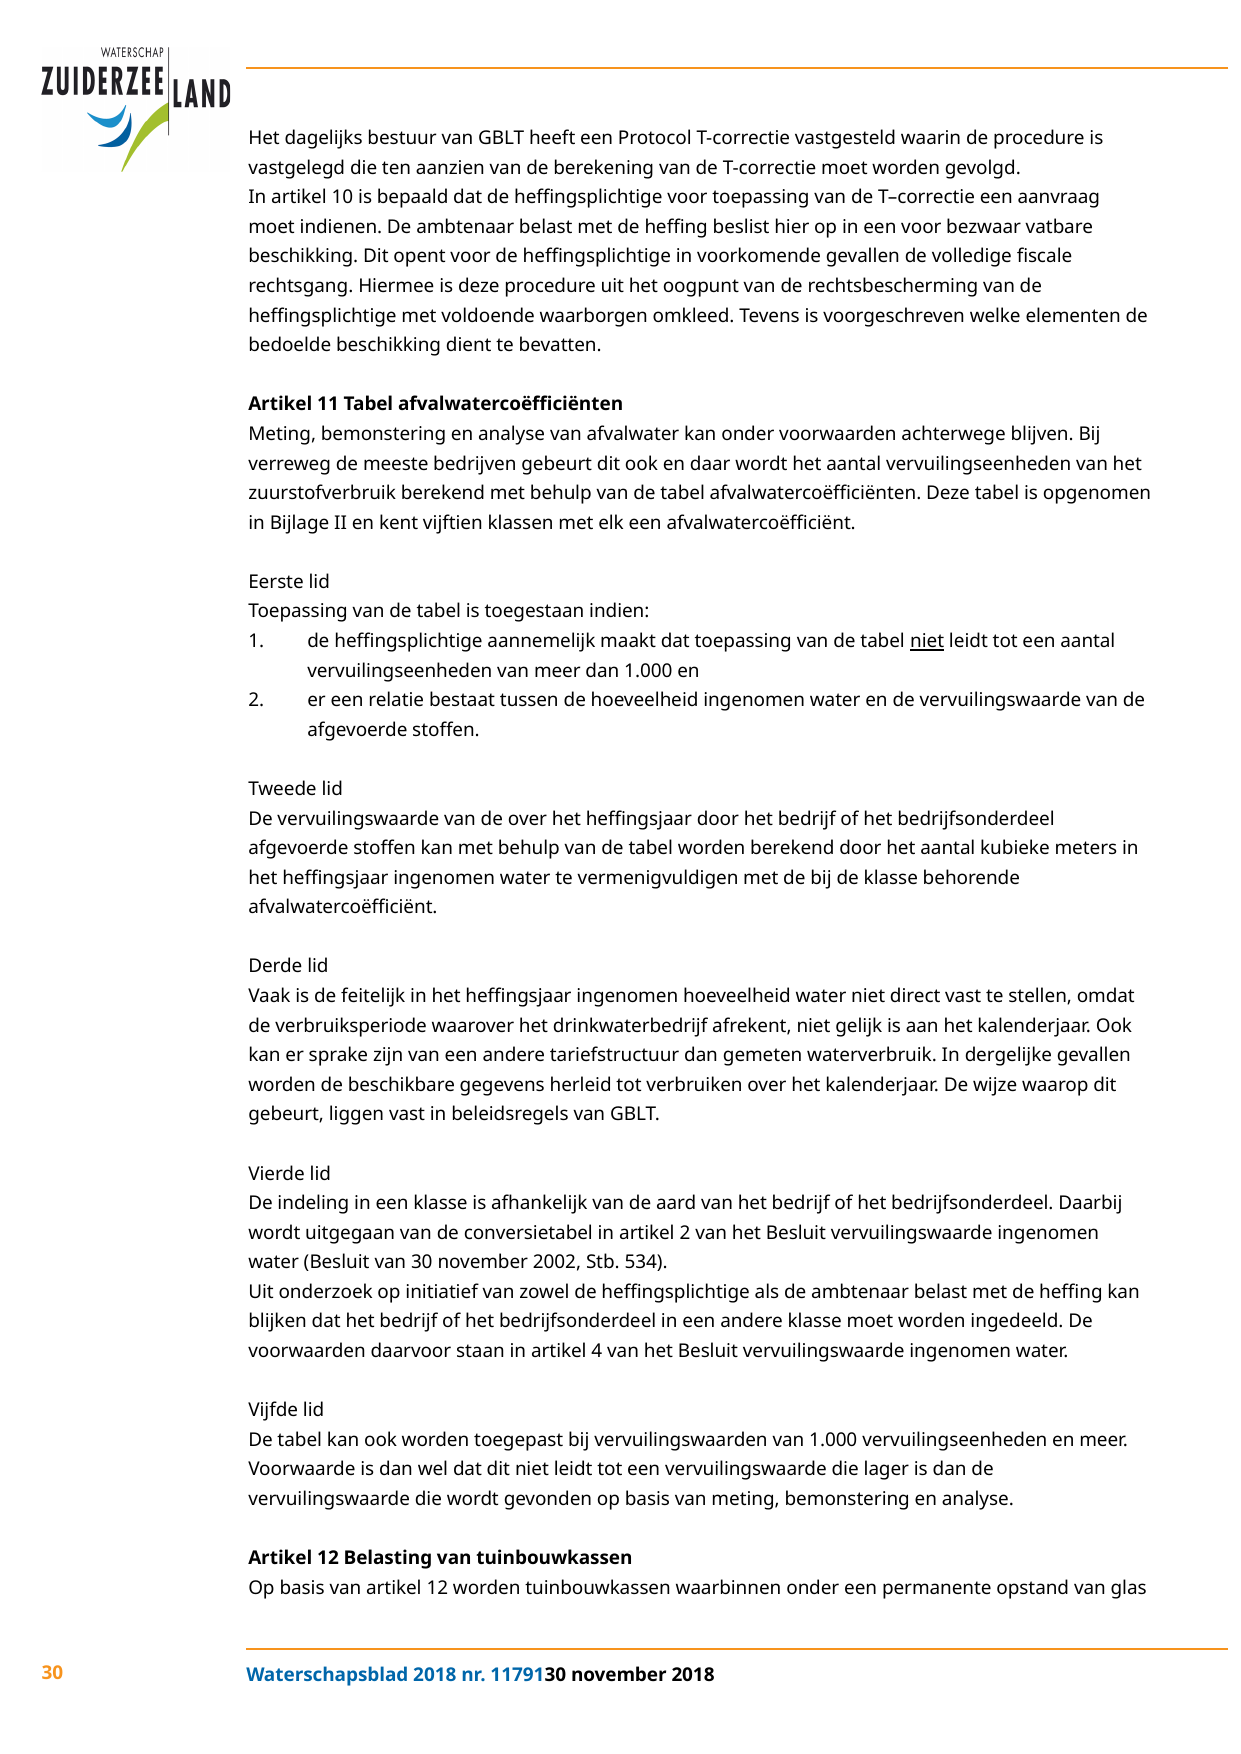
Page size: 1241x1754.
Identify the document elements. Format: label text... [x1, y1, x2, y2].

text Artikel 12 Belasting van tuinbouwkassen [248, 1544, 1152, 1570]
text De indeling in een klasse is afhankelijk van de aard van het bedrijf of het bedrijfsonderdeel. Daarbij wordt uitgegaan van de conversietabel in artikel 2 van het Besluit vervuilingswaarde ingenomen water (Besluit van 30 november 2002, Stb. 534). [248, 1189, 1152, 1274]
text Toepassing van de tabel is toegestaan indien: [248, 598, 1152, 623]
text Eerste lid [248, 568, 1152, 594]
text Vierde lid [248, 1160, 1152, 1186]
text Derde lid [248, 953, 1152, 978]
text In artikel 10 is bepaald dat de heffingsplichtige voor toepassing van de T–correctie een aanvraag moet indienen. De ambtenaar belast met de heffing beslist hier op in een voor bezwaar vatbare beschikking. Dit opent voor de heffingsplichtige in voorkomende gevallen de volledige fiscale rechtsgang. Hiermee is deze procedure uit het oogpunt van de rechtsbescherming van de heffingsplichtige met voldoende waarborgen omkleed. Tevens is voorgeschreven welke elementen de bedoelde beschikking dient te bevatten. [248, 183, 1152, 357]
text Op basis van artikel 12 worden tuinbouwkassen waarbinnen onder een permanente opstand van glas [248, 1574, 1152, 1600]
text Het dagelijks bestuur van GBLT heeft een Protocol T-correctie vastgesteld waarin de procedure is vastgelegd die ten aanzien van de berekening van de T-correctie moet worden gevolgd. [248, 124, 1152, 180]
text Uit onderzoek op initiatief van zowel de heffingsplichtige als de ambtenaar belast met de heffing kan blijken dat het bedrijf of het bedrijfsonderdeel in een andere klasse moet worden ingedeeld. De voorwaarden daarvoor staan in artikel 4 van het Besluit vervuilingswaarde ingenomen water. [248, 1278, 1152, 1363]
text De vervuilingswaarde van de over het heffingsjaar door het bedrijf of het bedrijfsonderdeel afgevoerde stoffen kan met behulp van de tabel worden berekend door het aantal kubieke meters in het heffingsjaar ingenomen water te vermenigvuldigen met de bij de klasse behorende afvalwatercoëfficiënt. [248, 805, 1152, 919]
picture [41, 47, 231, 172]
text Meting, bemonstering en analyse van afvalwater kan onder voorwaarden achterwege blijven. Bij verreweg de meeste bedrijven gebeurt dit ook en daar wordt het aantal vervuilingseenheden van het zuurstofverbruik berekend met behulp van de tabel afvalwatercoëfficiënten. Deze tabel is opgenomen in Bijlage II en kent vijftien klassen met elk een afvalwatercoëfficiënt. [248, 420, 1152, 535]
text Vijfde lid [248, 1396, 1152, 1422]
list er een relatie bestaat tussen de hoeveelheid ingenomen water en de vervuilingswaarde van de afgevoerde stoffen. [248, 686, 1152, 742]
text Tweede lid [248, 775, 1152, 801]
list de heffingsplichtige aannemelijk maakt dat toepassing van de tabel niet leidt tot een aantal vervuilingseenheden van meer dan 1.000 en [248, 627, 1152, 683]
text Artikel 11 Tabel afvalwatercoëfficiënten [248, 391, 1152, 416]
text De tabel kan ook worden toegepast bij vervuilingswaarden van 1.000 vervuilingseenheden en meer. Voorwaarde is dan wel dat dit niet leidt tot een vervuilingswaarde die lager is dan de vervuilingswaarde die wordt gevonden op basis van meting, bemonstering en analyse. [248, 1426, 1152, 1511]
text Vaak is de feitelijk in het heffingsjaar ingenomen hoeveelheid water niet direct vast te stellen, omdat de verbruiksperiode waarover het drinkwaterbedrijf afrekent, niet gelijk is aan het kalenderjaar. Ook kan er sprake zijn van een andere tariefstructuur dan gemeten waterverbruik. In dergelijke gevallen worden de beschikbare gegevens herleid tot verbruiken over het kalenderjaar. De wijze waarop dit gebeurt, liggen vast in beleidsregels van GBLT. [248, 982, 1152, 1126]
